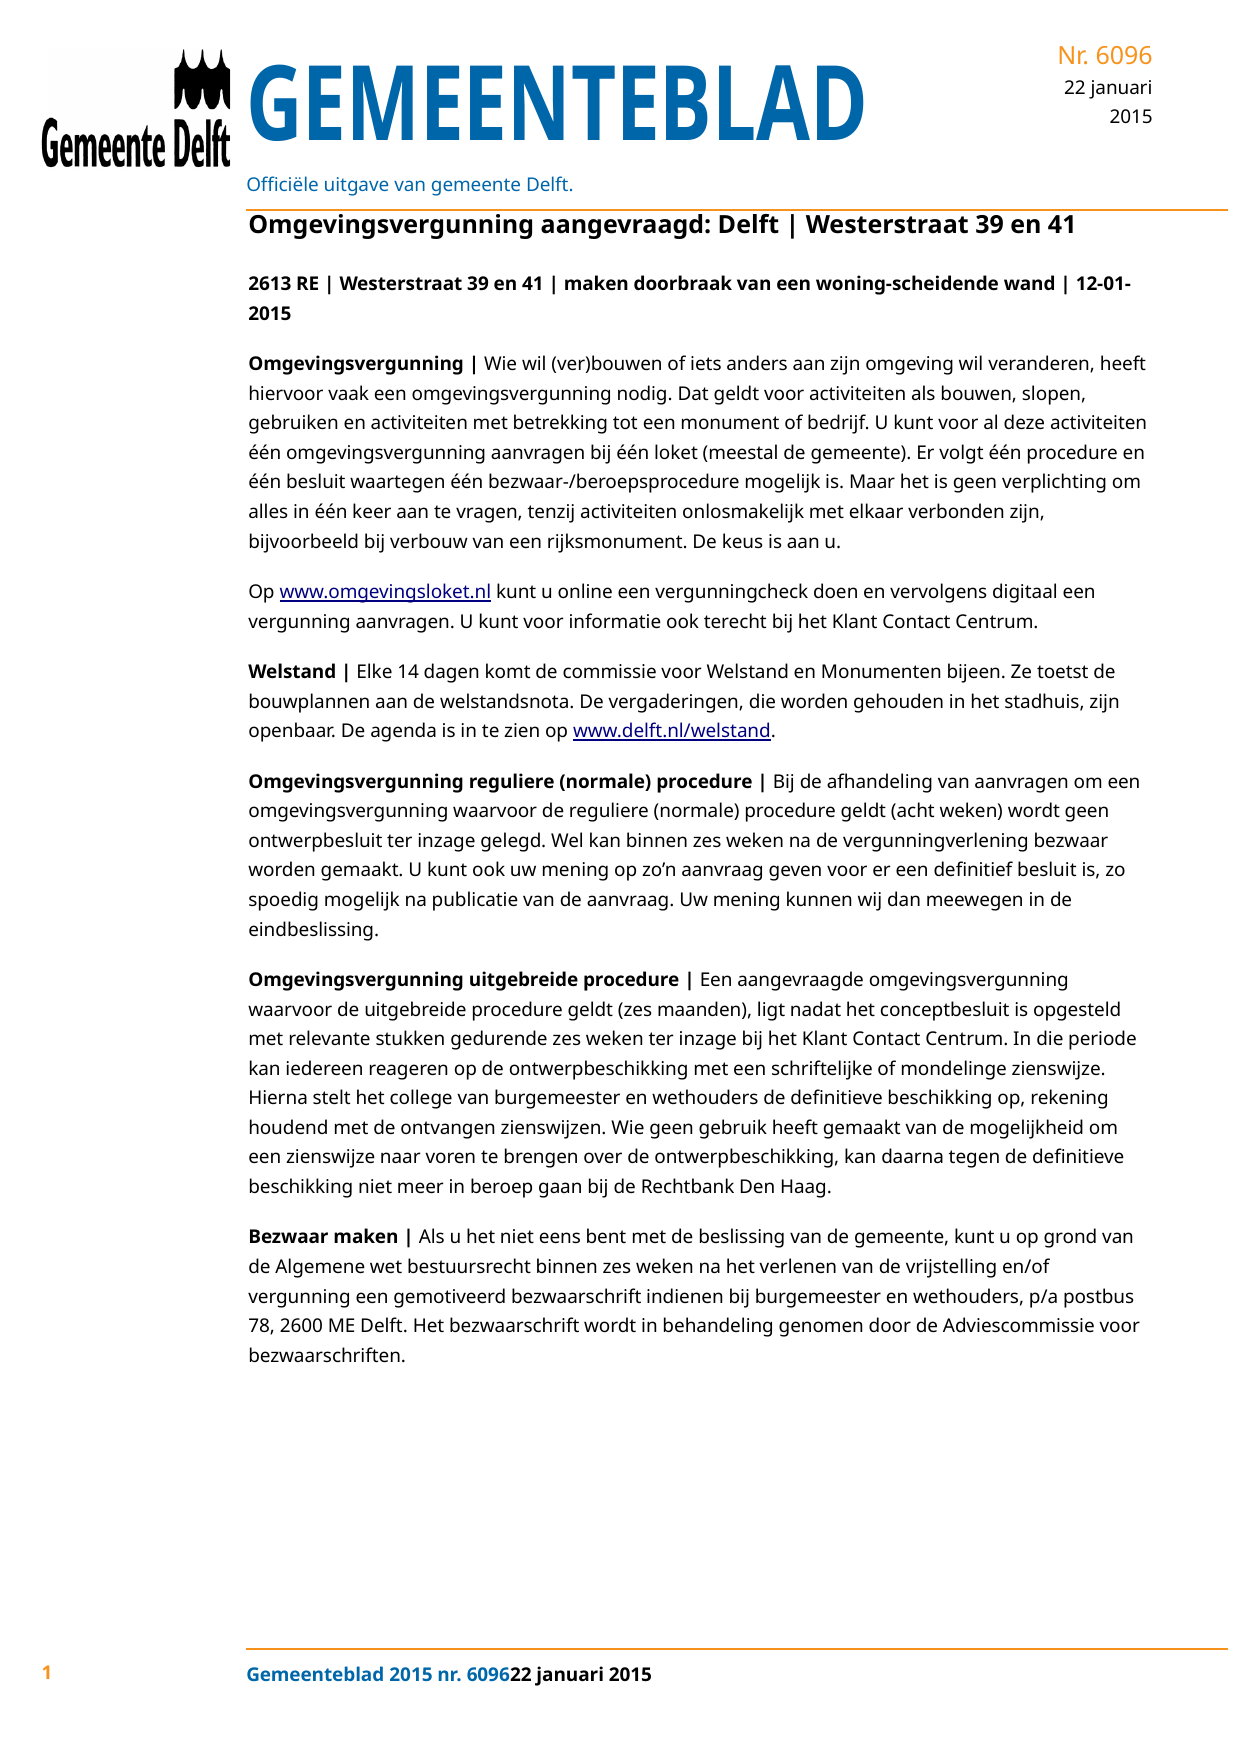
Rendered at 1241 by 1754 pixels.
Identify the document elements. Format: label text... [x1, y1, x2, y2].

text Omgevingsvergunning | Wie wil (ver)bouwen of iets anders aan zijn omgeving wil veranderen, heeft hiervoor vaak een omgevingsvergunning nodig. Dat geldt voor activiteiten als bouwen, slopen, gebruiken en activiteiten met betrekking tot een monument of bedrijf. U kunt voor al deze activiteiten één omgevingsvergunning aanvragen bij één loket (meestal de gemeente). Er volgt één procedure en één besluit waartegen één bezwaar-/beroepsprocedure mogelijk is. Maar het is geen verplichting om alles in één keer aan te vragen, tenzij activiteiten onlosmakelijk met elkaar verbonden zijn, bijvoorbeeld bij verbouw van een rijksmonument. De keus is aan u. [248, 350, 1152, 553]
text Welstand | Elke 14 dagen komt de commissie voor Welstand en Monumenten bijeen. Ze toetst de bouwplannen aan de welstandsnota. De vergaderingen, die worden gehouden in het stadhuis, zijn openbaar. De agenda is in te zien op www.delft.nl/welstand. [248, 658, 1152, 743]
text Omgevingsvergunning uitgebreide procedure | Een aangevraagde omgevingsvergunning waarvoor de uitgebreide procedure geldt (zes maanden), ligt nadat het conceptbesluit is opgesteld met relevante stukken gedurende zes weken ter inzage bij het Klant Contact Centrum. In die periode kan iedereen reageren op de ontwerpbeschikking met een schriftelijke of mondelinge zienswijze. Hierna stelt het college van burgemeester en wethouders de definitieve beschikking op, rekening houdend met de ontvangen zienswijzen. Wie geen gebruik heeft gemaakt van de mogelijkheid om een zienswijze naar voren te brengen over de ontwerpbeschikking, kan daarna tegen de definitieve beschikking niet meer in beroep gaan bij de Rechtbank Den Haag. [248, 966, 1152, 1199]
text 2613 RE | Westerstraat 39 en 41 | maken doorbraak van een woning-scheidende wand | 12-01-2015 [248, 270, 1152, 326]
text Bezwaar maken | Als u het niet eens bent met de beslissing van de gemeente, kunt u op grond van de Algemene wet bestuursrecht binnen zes weken na het verlenen van de vrijstelling en/of vergunning een gemotiveerd bezwaarschrift indienen bij burgemeester en wethouders, p/a postbus 78, 2600 ME Delft. Het bezwaarschrift wordt in behandeling genomen door de Adviescommissie voor bezwaarschriften. [248, 1224, 1152, 1368]
text Omgevingsvergunning aangevraagd: Delft | Westerstraat 39 en 41 [248, 211, 1152, 241]
text Op www.omgevingsloket.nl kunt u online een vergunningcheck doen en vervolgens digitaal een vergunning aanvragen. U kunt voor informatie ook terecht bij het Klant Contact Centrum. [248, 578, 1152, 633]
picture [41, 47, 231, 172]
text Omgevingsvergunning reguliere (normale) procedure | Bij de afhandeling van aanvragen om een omgevingsvergunning waarvoor de reguliere (normale) procedure geldt (acht weken) wordt geen ontwerpbesluit ter inzage gelegd. Wel kan binnen zes weken na de vergunningverlening bezwaar worden gemaakt. U kunt ook uw mening op zo’n aanvraag geven voor er een definitief besluit is, zo spoedig mogelijk na publicatie van de aanvraag. Uw mening kunnen wij dan meewegen in de eindbeslissing. [248, 768, 1152, 941]
